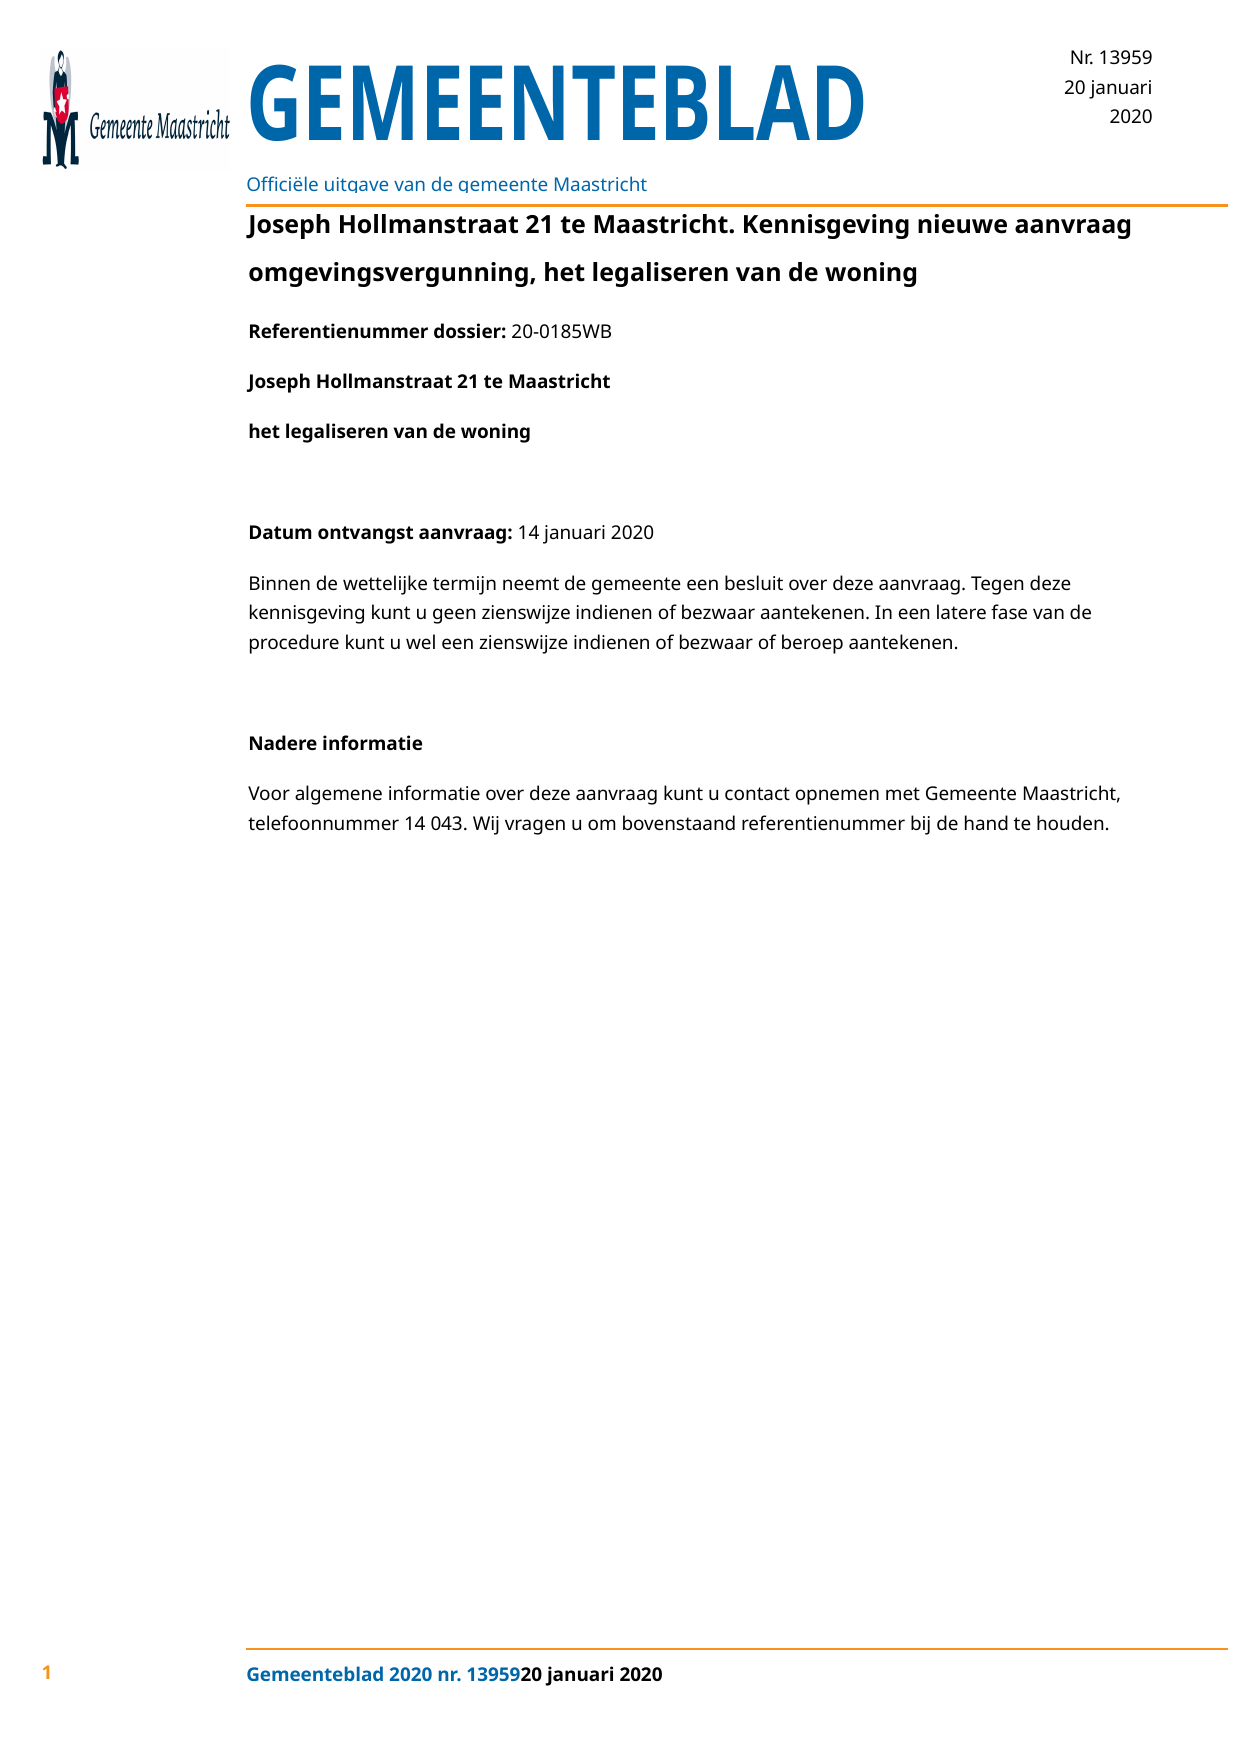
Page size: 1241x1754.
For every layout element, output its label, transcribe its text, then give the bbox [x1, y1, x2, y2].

text Datum ontvangst aanvraag: 14 januari 2020 [248, 519, 1152, 545]
text het legaliseren van de woning [248, 419, 1152, 444]
text Nadere informatie [248, 730, 1152, 756]
text Joseph Hollmanstraat 21 te Maastricht [248, 368, 1152, 394]
picture [41, 47, 231, 172]
text Binnen de wettelijke termijn neemt de gemeente een besluit over deze aanvraag. Tegen deze kennisgeving kunt u geen zienswijze indienen of bezwaar aantekenen. In een latere fase van de procedure kunt u wel een zienswijze indienen of bezwaar of beroep aantekenen. [248, 570, 1152, 655]
text Voor algemene informatie over deze aanvraag kunt u contact opnemen met Gemeente Maastricht, telefoonnummer 14 043. Wij vragen u om bovenstaand referentienummer bij de hand te houden. [248, 780, 1152, 836]
text Joseph Hollmanstraat 21 te Maastricht. Kennisgeving nieuwe aanvraag omgevingsvergunning, het legaliseren van de woning [248, 207, 1152, 288]
text Referentienummer dossier: 20-0185WB [248, 318, 1152, 344]
